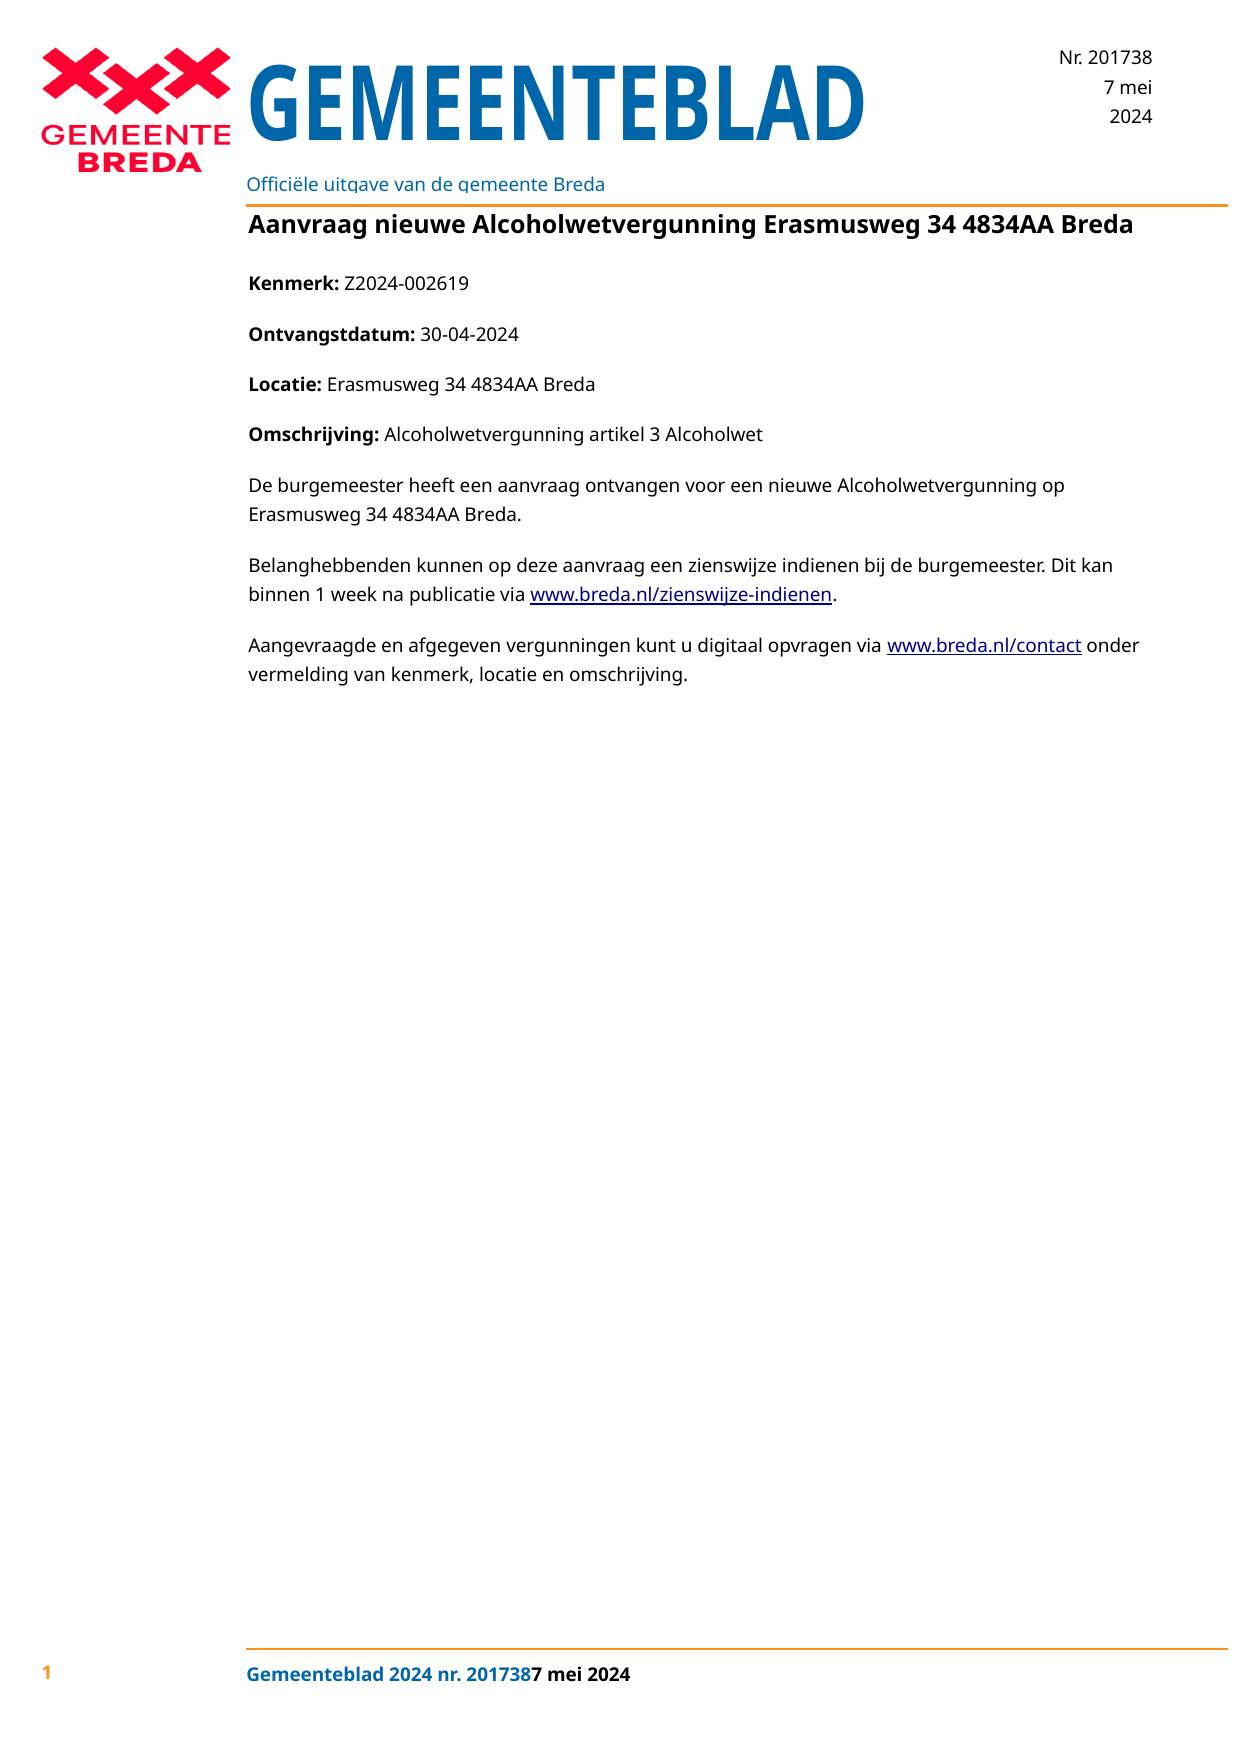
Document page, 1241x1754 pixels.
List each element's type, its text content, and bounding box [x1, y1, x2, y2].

text De burgemeester heeft een aanvraag ontvangen voor een nieuwe Alcoholwetvergunning op Erasmusweg 34 4834AA Breda. [248, 472, 1152, 527]
text Locatie: Erasmusweg 34 4834AA Breda [248, 371, 1152, 397]
picture [41, 47, 231, 172]
text Ontvangstdatum: 30-04-2024 [248, 321, 1152, 346]
text Belanghebbenden kunnen op deze aanvraag een zienswijze indienen bij de burgemeester. Dit kan binnen 1 week na publicatie via www.breda.nl/zienswijze-indienen. [248, 552, 1152, 607]
text Aangevraagde en afgegeven vergunningen kunt u digitaal opvragen via www.breda.nl/contact onder vermelding van kenmerk, locatie en omschrijving. [248, 632, 1152, 687]
text Kenmerk: Z2024-002619 [248, 270, 1152, 296]
text Omschrijving: Alcoholwetvergunning artikel 3 Alcoholwet [248, 422, 1152, 447]
text Aanvraag nieuwe Alcoholwetvergunning Erasmusweg 34 4834AA Breda [248, 207, 1152, 241]
